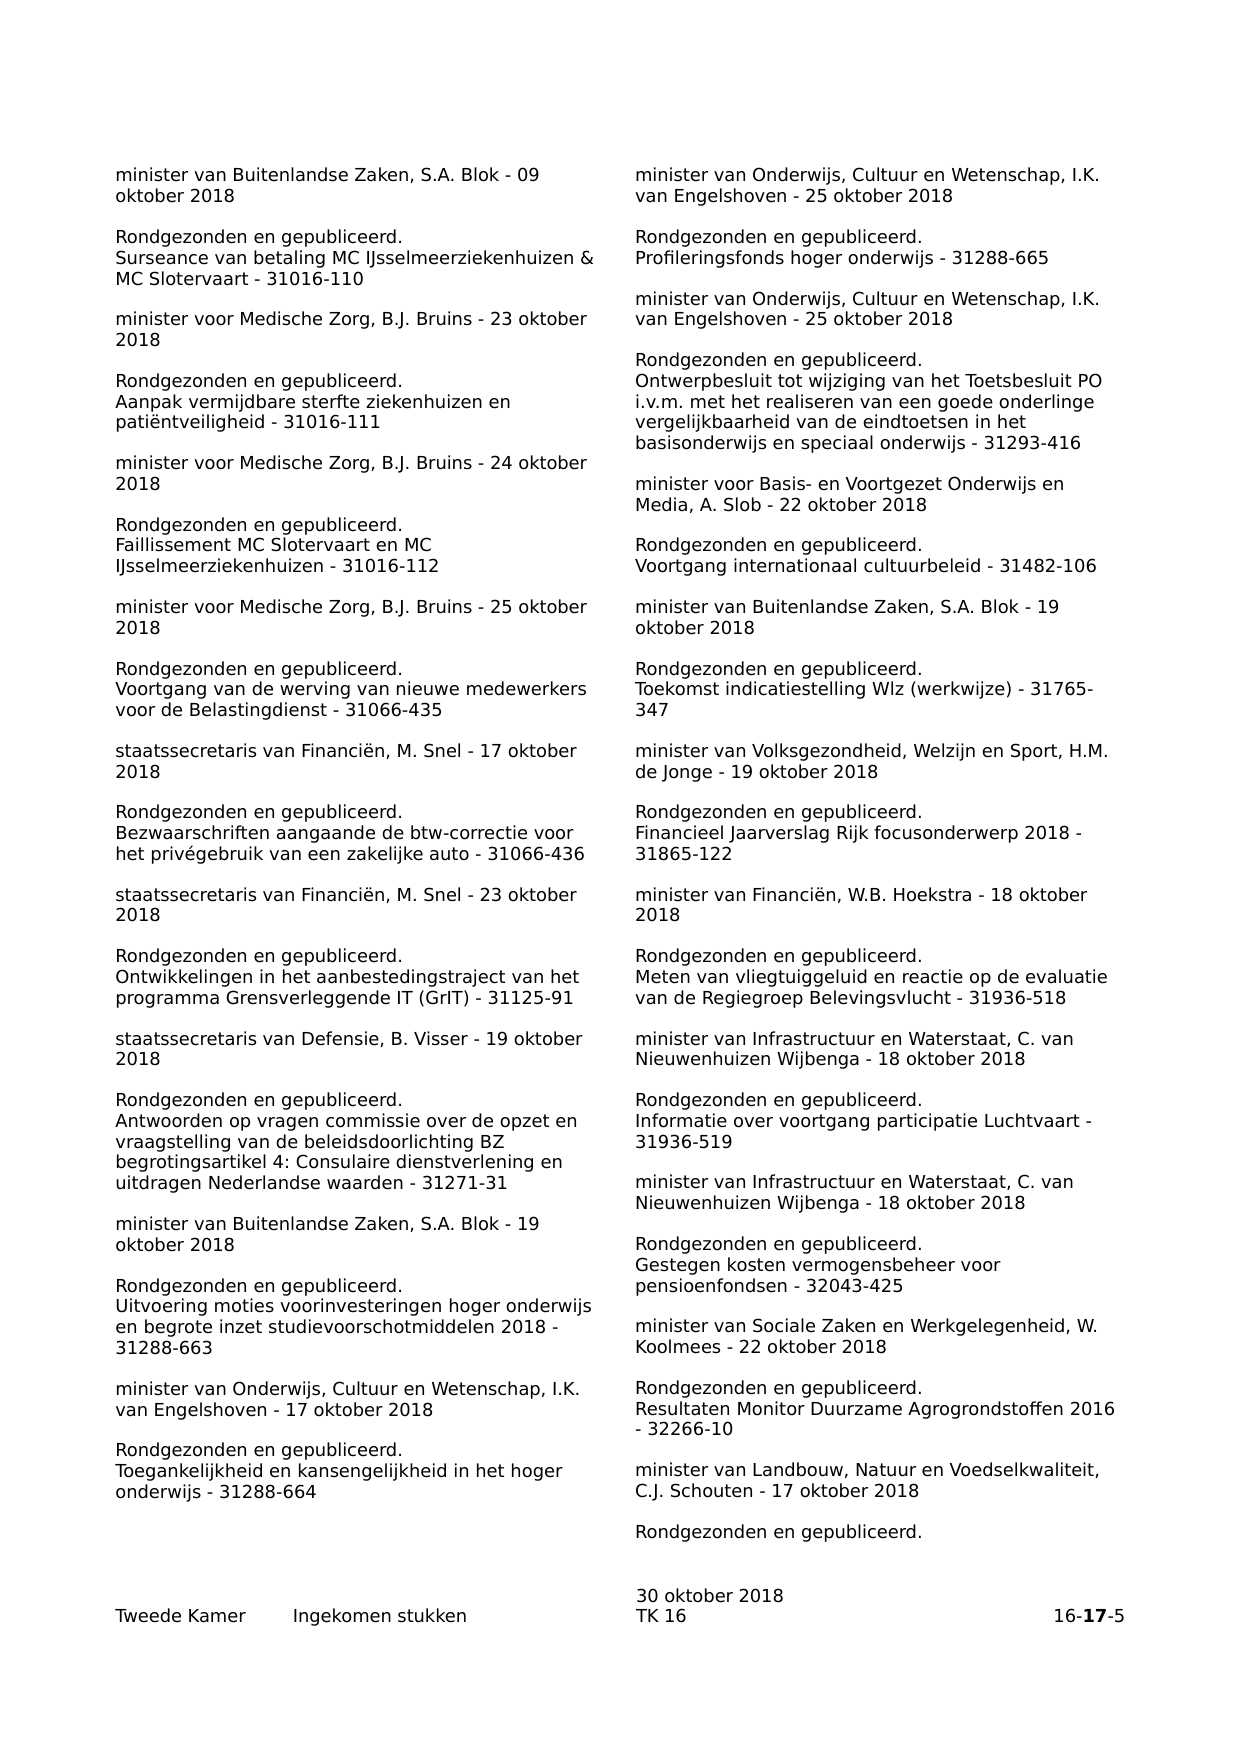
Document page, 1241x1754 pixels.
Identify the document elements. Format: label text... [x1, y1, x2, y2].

text minister van Onderwijs, Cultuur en Wetenschap, I.K. van Engelshoven - 25 oktober 2018 [635, 165, 1125, 207]
text minister voor Medische Zorg, B.J. Bruins - 24 oktober 2018 [115, 453, 605, 494]
text staatssecretaris van Defensie, B. Visser - 19 oktober 2018 [115, 1028, 605, 1070]
text Uitvoering moties voorinvesteringen hoger onderwijs en begrote inzet studievoorschotmiddelen 2018 - 31288-663 [115, 1296, 605, 1359]
text minister van Infrastructuur en Waterstaat, C. van Nieuwenhuizen Wijbenga - 18 oktober 2018 [635, 1028, 1125, 1070]
text Rondgezonden en gepubliceerd. [115, 1090, 605, 1111]
text Toekomst indicatiestelling Wlz (werkwijze) - 31765-347 [635, 679, 1125, 721]
text staatssecretaris van Financiën, M. Snel - 23 oktober 2018 [115, 884, 605, 926]
text Antwoorden op vragen commissie over de opzet en vraagstelling van de beleidsdoorlichting BZ begrotingsartikel 4: Consulaire dienstverlening en uitdragen Nederlandse waarden - 31271-31 [115, 1111, 605, 1194]
text Rondgezonden en gepubliceerd. [115, 371, 605, 391]
text Rondgezonden en gepubliceerd. [635, 1234, 1125, 1254]
text Rondgezonden en gepubliceerd. [635, 1521, 1125, 1542]
text minister van Volksgezondheid, Welzijn en Sport, H.M. de Jonge - 19 oktober 2018 [635, 741, 1125, 782]
text minister voor Basis- en Voortgezet Onderwijs en Media, A. Slob - 22 oktober 2018 [635, 474, 1125, 515]
text Aanpak vermijdbare sterfte ziekenhuizen en patiëntveiligheid - 31016-111 [115, 391, 605, 433]
text minister van Sociale Zaken en Werkgelegenheid, W. Koolmees - 22 oktober 2018 [635, 1316, 1125, 1358]
text Ontwerpbesluit tot wijziging van het Toetsbesluit PO i.v.m. met het realiseren van een goede onderlinge vergelijkbaarheid van de eindtoetsen in het basisonderwijs en speciaal onderwijs - 31293-416 [635, 371, 1125, 454]
text Profileringsfonds hoger onderwijs - 31288-665 [635, 247, 1125, 268]
text Ontwikkelingen in het aanbestedingstraject van het programma Grensverleggende IT (GrIT) - 31125-91 [115, 967, 605, 1008]
text Rondgezonden en gepubliceerd. [635, 658, 1125, 679]
text Rondgezonden en gepubliceerd. [635, 535, 1125, 556]
text Meten van vliegtuiggeluid en reactie op de evaluatie van de Regiegroep Belevingsvlucht - 31936-518 [635, 967, 1125, 1008]
text Gestegen kosten vermogensbeheer voor pensioenfondsen - 32043-425 [635, 1254, 1125, 1296]
text minister van Onderwijs, Cultuur en Wetenschap, I.K. van Engelshoven - 17 oktober 2018 [115, 1379, 605, 1420]
text minister van Buitenlandse Zaken, S.A. Blok - 19 oktober 2018 [635, 597, 1125, 638]
text Voortgang internationaal cultuurbeleid - 31482-106 [635, 556, 1125, 577]
text Resultaten Monitor Duurzame Agrogrondstoffen 2016 - 32266-10 [635, 1398, 1125, 1440]
text minister van Infrastructuur en Waterstaat, C. van Nieuwenhuizen Wijbenga - 18 oktober 2018 [635, 1172, 1125, 1214]
text Surseance van betaling MC IJsselmeerziekenhuizen & MC Slotervaart - 31016-110 [115, 247, 605, 289]
text minister voor Medische Zorg, B.J. Bruins - 23 oktober 2018 [115, 309, 605, 351]
text Informatie over voortgang participatie Luchtvaart - 31936-519 [635, 1111, 1125, 1152]
text Rondgezonden en gepubliceerd. [635, 350, 1125, 371]
text minister van Financiën, W.B. Hoekstra - 18 oktober 2018 [635, 884, 1125, 926]
text Rondgezonden en gepubliceerd. [635, 946, 1125, 967]
text minister van Landbouw, Natuur en Voedselkwaliteit, C.J. Schouten - 17 oktober 2018 [635, 1460, 1125, 1501]
text minister van Buitenlandse Zaken, S.A. Blok - 19 oktober 2018 [115, 1214, 605, 1255]
text Rondgezonden en gepubliceerd. [115, 802, 605, 823]
text Toegankelijkheid en kansengelijkheid in het hoger onderwijs - 31288-664 [115, 1461, 605, 1502]
text Rondgezonden en gepubliceerd. [635, 227, 1125, 247]
text Rondgezonden en gepubliceerd. [115, 514, 605, 535]
text Rondgezonden en gepubliceerd. [635, 802, 1125, 823]
text minister voor Medische Zorg, B.J. Bruins - 25 oktober 2018 [115, 597, 605, 638]
text Rondgezonden en gepubliceerd. [635, 1090, 1125, 1111]
text Rondgezonden en gepubliceerd. [115, 658, 605, 679]
text Bezwaarschriften aangaande de btw-correctie voor het privégebruik van een zakelijke auto - 31066-436 [115, 823, 605, 864]
text Rondgezonden en gepubliceerd. [115, 1275, 605, 1296]
text Voortgang van de werving van nieuwe medewerkers voor de Belastingdienst - 31066-435 [115, 679, 605, 721]
text Rondgezonden en gepubliceerd. [115, 1440, 605, 1461]
text staatssecretaris van Financiën, M. Snel - 17 oktober 2018 [115, 741, 605, 782]
text Rondgezonden en gepubliceerd. [115, 227, 605, 247]
text Rondgezonden en gepubliceerd. [635, 1378, 1125, 1398]
text Financieel Jaarverslag Rijk focusonderwerp 2018 - 31865-122 [635, 823, 1125, 864]
text minister van Buitenlandse Zaken, S.A. Blok - 09 oktober 2018 [115, 165, 605, 207]
text Faillissement MC Slotervaart en MC IJsselmeerziekenhuizen - 31016-112 [115, 535, 605, 577]
text Rondgezonden en gepubliceerd. [115, 946, 605, 967]
text minister van Onderwijs, Cultuur en Wetenschap, I.K. van Engelshoven - 25 oktober 2018 [635, 288, 1125, 330]
